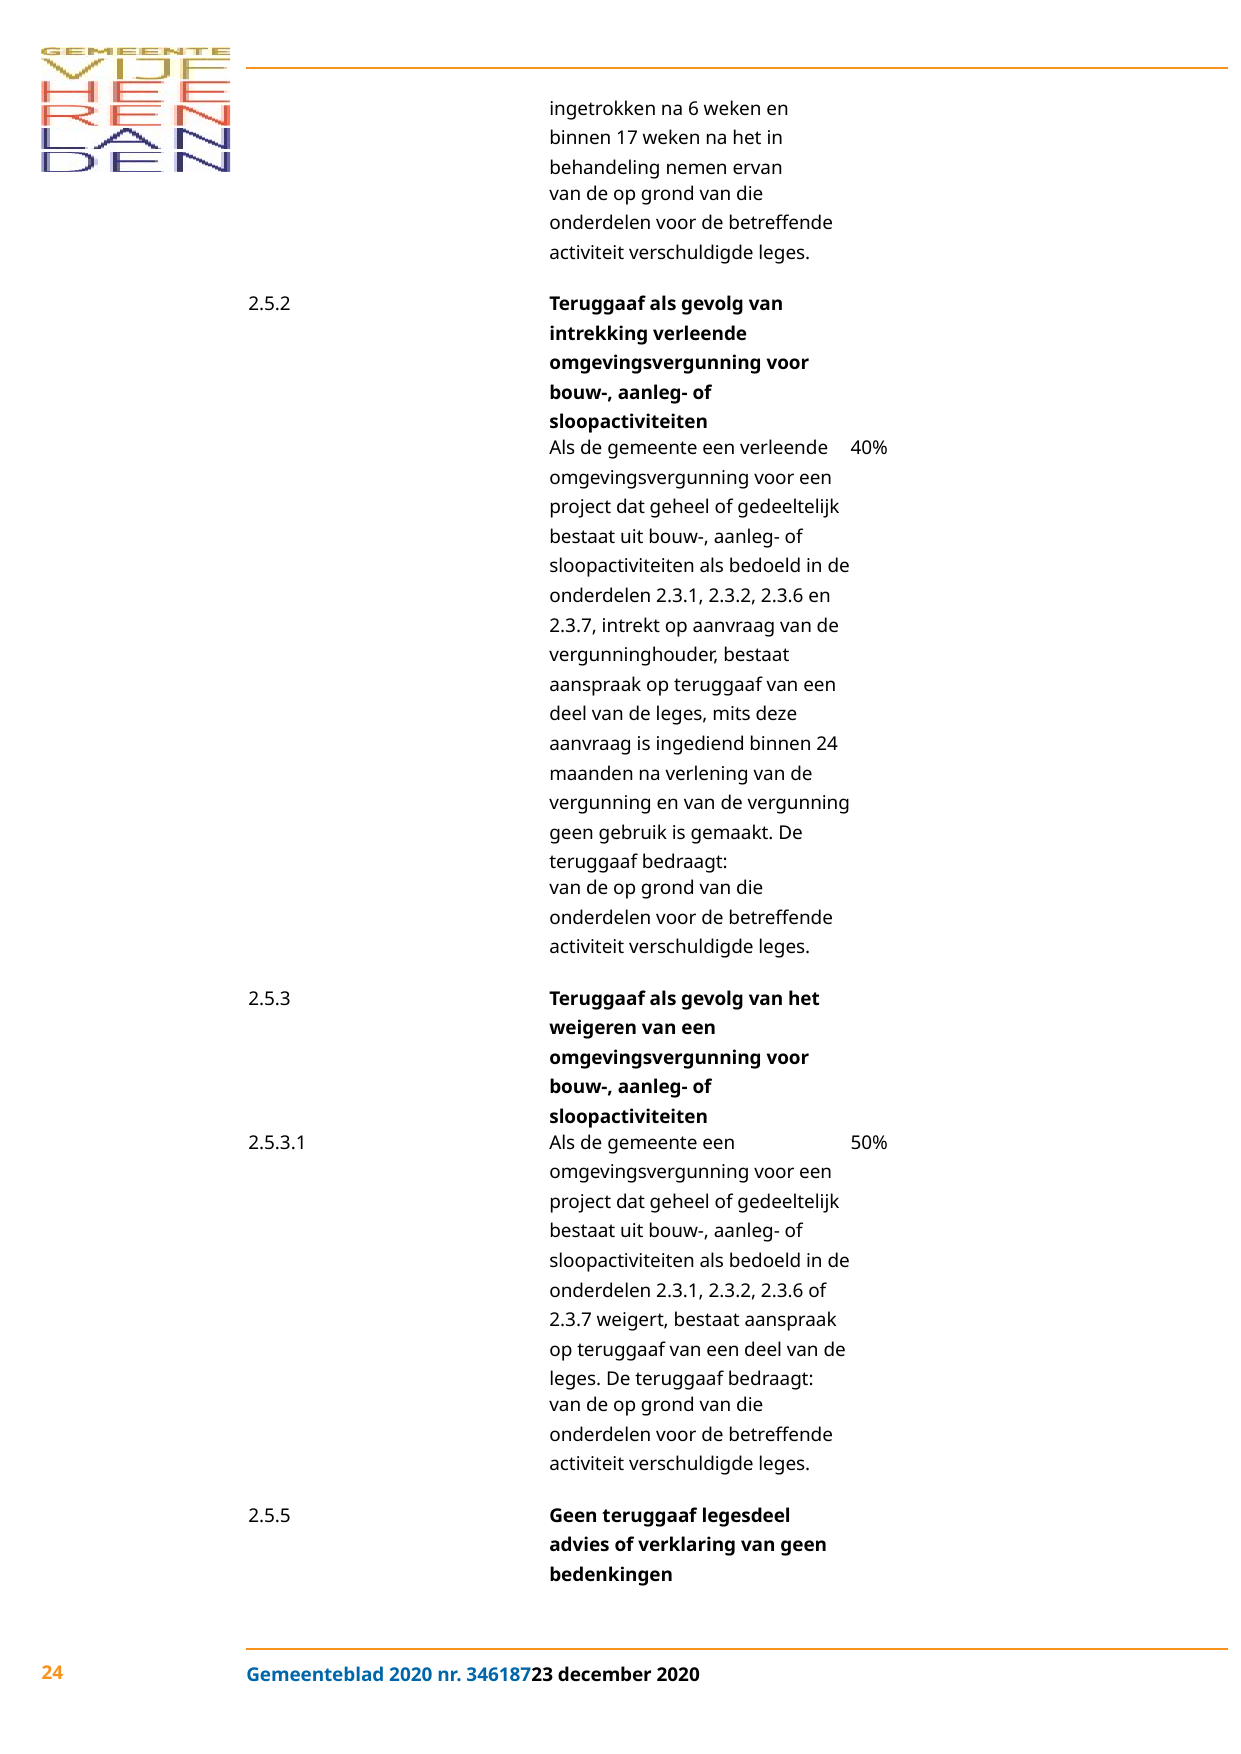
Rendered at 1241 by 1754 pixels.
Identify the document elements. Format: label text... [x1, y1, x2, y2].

table_cell [850, 265, 1152, 290]
table_cell Teruggaaf als gevolg van het weigeren van een omgevingsvergunning voor bouw-, aanleg- of sloopactiviteiten [549, 985, 850, 1129]
table_cell [850, 290, 1152, 434]
table_cell [248, 1476, 549, 1502]
table_cell [248, 959, 549, 985]
table_cell [248, 95, 549, 180]
table_cell Teruggaaf als gevolg van intrekking verleende omgevingsvergunning voor bouw-, aanleg- of sloopactiviteiten [549, 290, 850, 434]
table_cell [549, 1476, 850, 1502]
table_cell [850, 180, 1152, 264]
table_cell Als de gemeente een verleende omgevingsvergunning voor een project dat geheel of gedeeltelijk bestaat uit bouw-, aanleg- of sloopactiviteiten als bedoeld in de onderdelen 2.3.1, 2.3.2, 2.3.6 en 2.3.7, intrekt op aanvraag van de vergunninghouder, bestaat aanspraak op teruggaaf van een deel van de leges, mits deze aanvraag is ingediend binnen 24 maanden na verlening van de vergunning en van de vergunning geen gebruik is gemaakt. De teruggaaf bedraagt: [549, 434, 850, 874]
table_cell [549, 265, 850, 290]
table_cell [850, 1391, 1152, 1476]
table_cell van de op grond van die onderdelen voor de betreffende activiteit verschuldigde leges. [549, 180, 850, 264]
table_cell [850, 985, 1152, 1129]
table_cell 2.5.3 [248, 985, 549, 1129]
table_cell Als de gemeente een omgevingsvergunning voor een project dat geheel of gedeeltelijk bestaat uit bouw-, aanleg- of sloopactiviteiten als bedoeld in de onderdelen 2.3.1, 2.3.2, 2.3.6 of 2.3.7 weigert, bestaat aanspraak op teruggaaf van een deel van de leges. De teruggaaf bedraagt: [549, 1129, 850, 1391]
table_cell [850, 959, 1152, 985]
picture [41, 47, 231, 172]
table_cell [850, 95, 1152, 180]
table_cell [248, 1391, 549, 1476]
table_cell [850, 874, 1152, 959]
table_cell [248, 180, 549, 264]
table_cell van de op grond van die onderdelen voor de betreffende activiteit verschuldigde leges. [549, 874, 850, 959]
table_cell [549, 959, 850, 985]
table_cell 50% [850, 1129, 1152, 1391]
table_cell Geen teruggaaf legesdeel advies of verklaring van geen bedenkingen [549, 1502, 850, 1587]
table_cell van de op grond van die onderdelen voor de betreffende activiteit verschuldigde leges. [549, 1391, 850, 1476]
table_cell ingetrokken na 6 weken en binnen 17 weken na het in behandeling nemen ervan [549, 95, 850, 180]
table_cell [248, 265, 549, 290]
table_cell 40% [850, 434, 1152, 874]
table_cell [850, 1476, 1152, 1502]
table_cell 2.5.2 [248, 290, 549, 874]
table_cell [850, 1502, 1152, 1587]
table_cell [248, 874, 549, 959]
table_cell 2.5.3.1 [248, 1129, 549, 1391]
table_cell 2.5.5 [248, 1502, 549, 1587]
